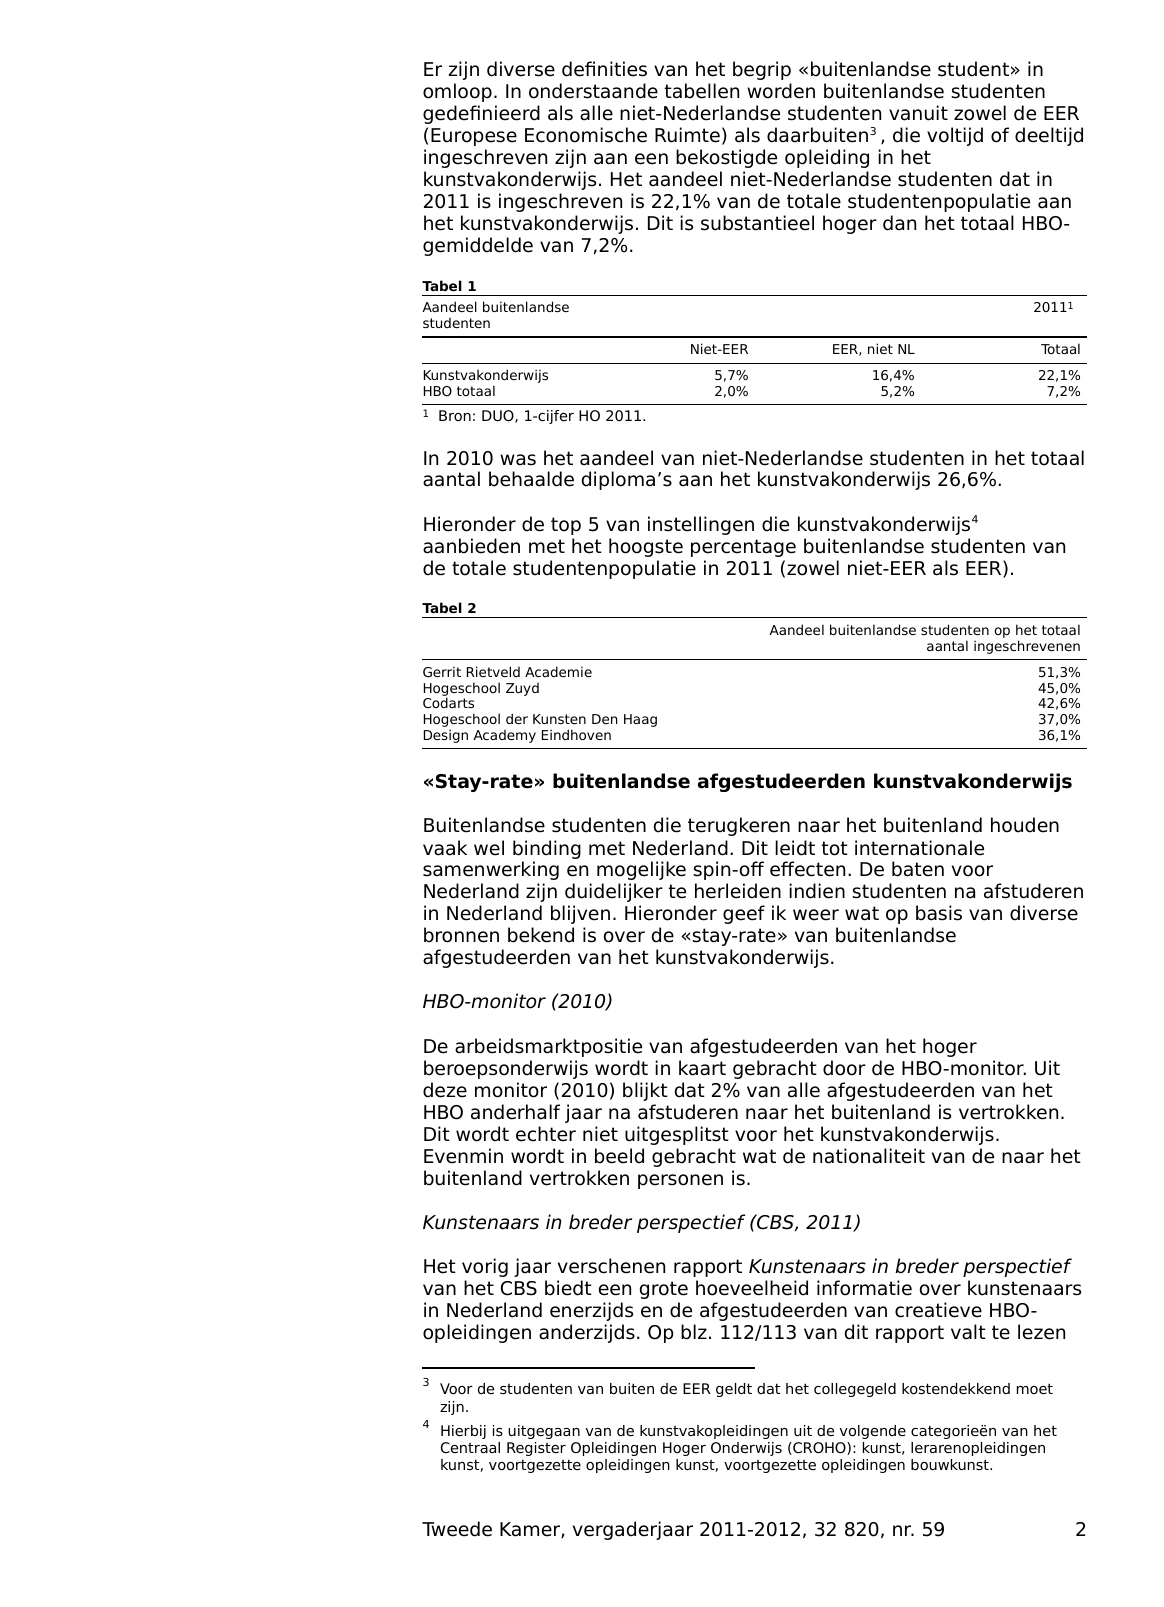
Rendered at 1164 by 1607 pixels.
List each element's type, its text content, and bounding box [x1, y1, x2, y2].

table_cell 45,0% [754, 680, 1087, 696]
table_cell Aandeel buitenlandse studenten [422, 296, 588, 336]
table_cell Totaal [921, 338, 1087, 362]
table_cell Design Academy Eindhoven [422, 728, 754, 748]
subtitle HBO-monitor (2010) [422, 991, 1087, 1013]
table_cell 51,3% [754, 660, 1087, 680]
table_cell 1 Bron: DUO, 1-cijfer HO 2011. [422, 405, 1087, 425]
table_cell Niet-EER [588, 338, 754, 362]
table_cell Hogeschool der Kunsten Den Haag [422, 712, 754, 728]
text De arbeidsmarktpositie van afgestudeerden van het hoger beroepsonderwijs wordt in kaart gebracht door de HBO-monitor. Uit deze monitor (2010) blijkt dat 2% van alle afgestudeerden van het HBO anderhalf jaar na afstuderen naar het buitenland is vertrokken. Dit wordt echter niet uitgesplitst voor het kunstvakonderwijs. Evenmin wordt in beeld gebracht wat de nationaliteit van de naar het buitenland vertrokken personen is. [422, 1036, 1087, 1189]
table_cell Kunstvakonderwijs [422, 364, 588, 384]
table_cell HBO totaal [422, 384, 588, 404]
table_header Tabel 2 [422, 601, 1087, 617]
text Hieronder de top 5 van instellingen die kunstvakonderwijs aanbieden met het hoogste percentage buitenlandse studenten van de totale studentenpopulatie in 2011 (zowel niet-EER als EER). [422, 513, 1087, 579]
table_cell 16,4% [754, 364, 921, 384]
table_cell [588, 296, 754, 336]
table_cell [754, 296, 921, 336]
text In 2010 was het aandeel van niet-Nederlandse studenten in het totaal aantal behaalde diploma’s aan het kunstvakonderwijs 26,6%. [422, 447, 1087, 491]
subtitle «Stay-rate» buitenlandse afgestudeerden kunstvakonderwijs [422, 771, 1087, 793]
table_header Tabel 1 [422, 279, 1087, 294]
table_cell 2,0% [588, 384, 754, 404]
table_cell Aandeel buitenlandse studenten op het totaal aantal ingeschrevenen [754, 618, 1087, 659]
table_cell [422, 338, 588, 362]
table_cell Gerrit Rietveld Academie [422, 660, 754, 680]
table_cell 7,2% [921, 384, 1087, 404]
text Het vorig jaar verschenen rapport Kunstenaars in breder perspectief van het CBS biedt een grote hoeveelheid informatie over kunstenaars in Nederland enerzijds en de afgestudeerden van creatieve HBO-opleidingen anderzijds. Op blz. 112/113 van dit rapport valt te lezen [422, 1256, 1087, 1344]
text Buitenlandse studenten die terugkeren naar het buitenland houden vaak wel binding met Nederland. Dit leidt tot internationale samenwerking en mogelijke spin-off effecten. De baten voor Nederland zijn duidelijker te herleiden indien studenten na afstuderen in Nederland blijven. Hieronder geef ik weer wat op basis van diverse bronnen bekend is over de «stay-rate» van buitenlandse afgestudeerden van het kunstvakonderwijs. [422, 815, 1087, 969]
text Er zijn diverse definities van het begrip «buitenlandse student» in omloop. In onderstaande tabellen worden buitenlandse studenten gedefinieerd als alle niet-Nederlandse studenten vanuit zowel de EER (Europese Economische Ruimte) als daarbuiten, die voltijd of deeltijd ingeschreven zijn aan een bekostigde opleiding in het kunstvakonderwijs. Het aandeel niet-Nederlandse studenten dat in 2011 is ingeschreven is 22,1% van de totale studentenpopulatie aan het kunstvakonderwijs. Dit is substantieel hoger dan het totaal HBO-gemiddelde van 7,2%. [422, 59, 1087, 257]
table_cell EER, niet NL [754, 338, 921, 362]
table_cell 5,7% [588, 364, 754, 384]
table_cell 22,1% [921, 364, 1087, 384]
table_cell Codarts [422, 696, 754, 712]
table_cell [422, 618, 754, 659]
table_cell 20111 [921, 296, 1087, 336]
text Hierbij is uitgegaan van de kunstvakopleidingen uit de volgende categorieën van het Centraal Register Opleidingen Hoger Onderwijs (CROHO): kunst, lerarenopleidingen kunst, voortgezette opleidingen kunst, voortgezette opleidingen bouwkunst. [422, 1418, 1087, 1474]
table_cell 37,0% [754, 712, 1087, 728]
text Voor de studenten van buiten de EER geldt dat het collegegeld kostendekkend moet zijn. [422, 1377, 1087, 1416]
table_cell 5,2% [754, 384, 921, 404]
table_cell 42,6% [754, 696, 1087, 712]
table_cell Hogeschool Zuyd [422, 680, 754, 696]
subtitle Kunstenaars in breder perspectief (CBS, 2011) [422, 1212, 1087, 1234]
table_cell 36,1% [754, 728, 1087, 748]
